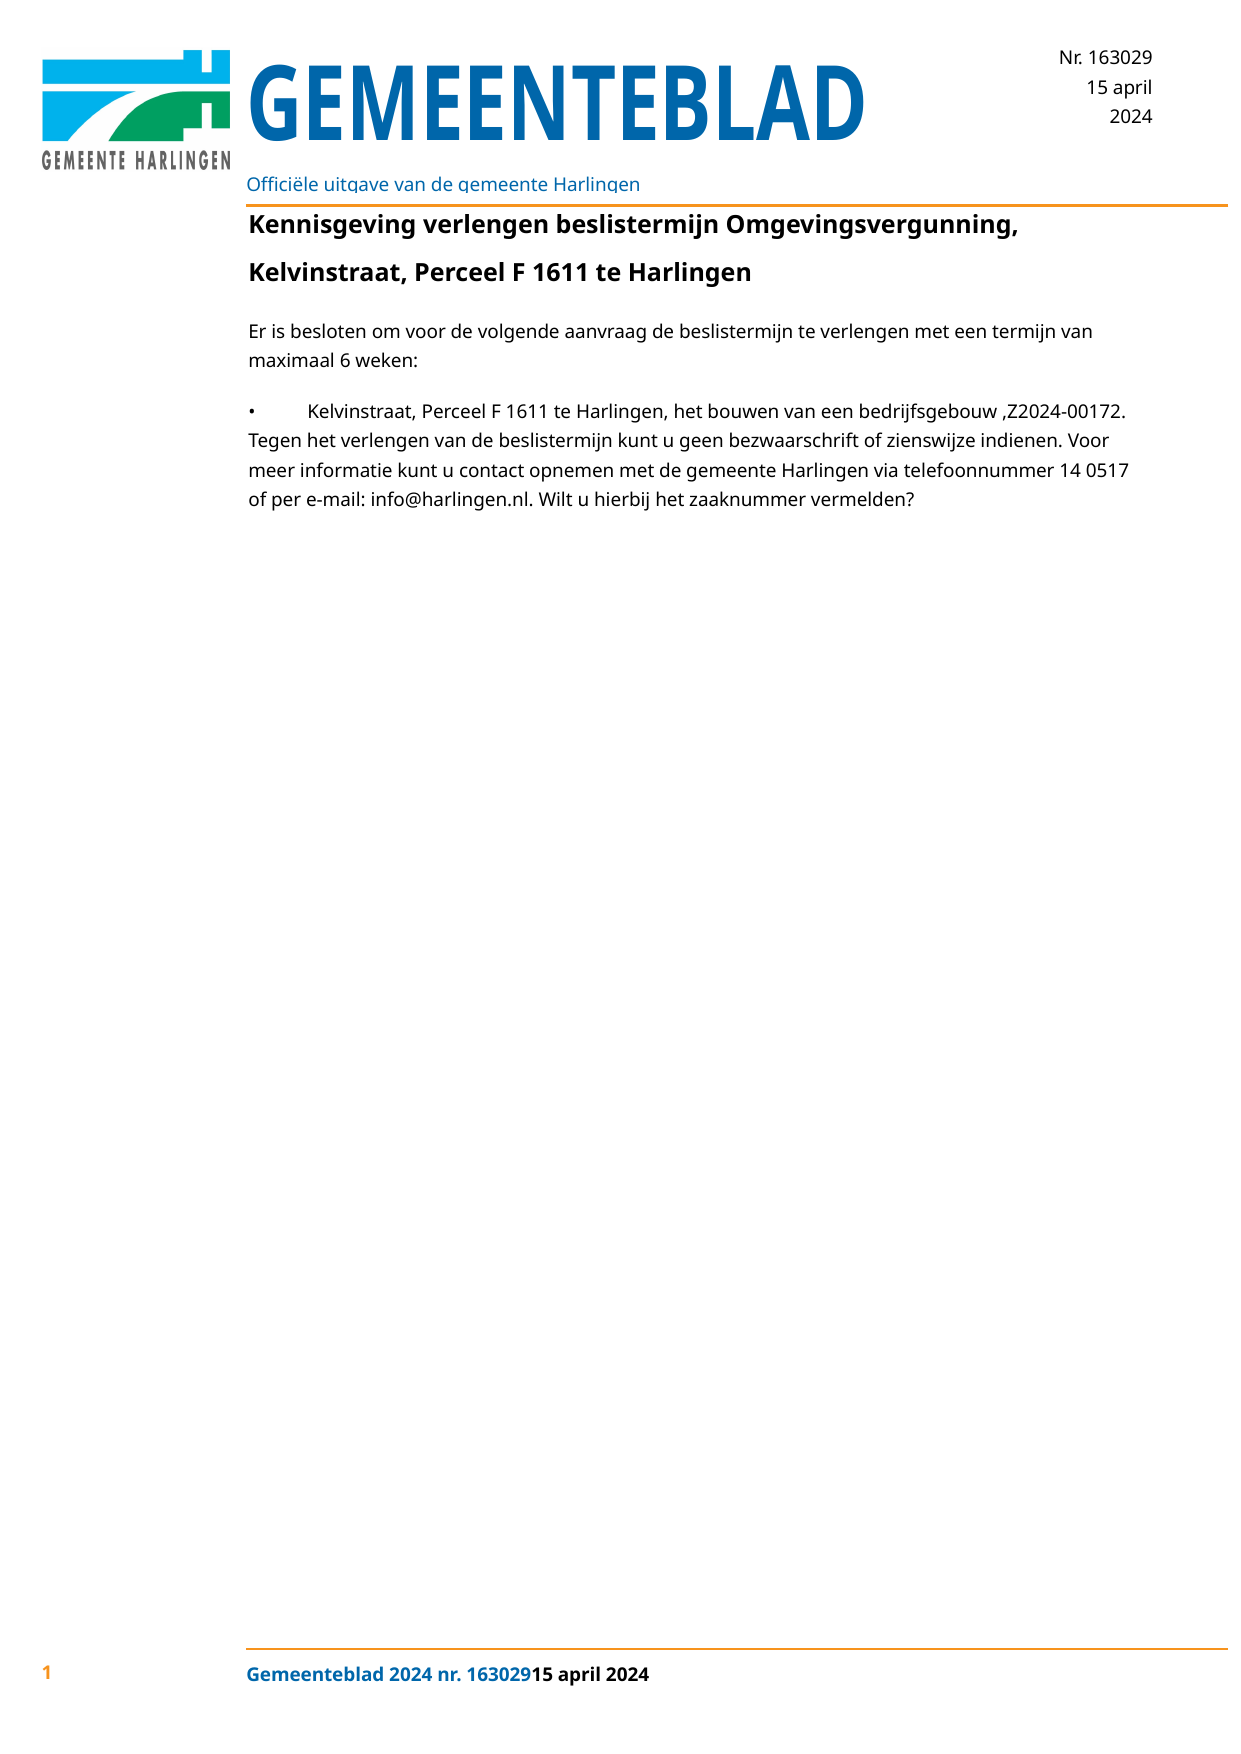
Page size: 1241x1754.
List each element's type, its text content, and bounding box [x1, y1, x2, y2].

text Tegen het verlengen van de beslistermijn kunt u geen bezwaarschrift of zienswijze indienen. Voor meer informatie kunt u contact opnemen met de gemeente Harlingen via telefoonnummer 14 0517 of per e-mail: info@harlingen.nl. Wilt u hierbij het zaaknummer vermelden? [248, 427, 1152, 512]
text Er is besloten om voor de volgende aanvraag de beslistermijn te verlengen met een termijn van maximaal 6 weken: [248, 318, 1152, 373]
picture [41, 47, 231, 172]
list Kelvinstraat, Perceel F 1611 te Harlingen, het bouwen van een bedrijfsgebouw ,Z2024-00172. [248, 398, 1152, 424]
text Kennisgeving verlengen beslistermijn Omgevingsvergunning, Kelvinstraat, Perceel F 1611 te Harlingen [248, 207, 1152, 288]
